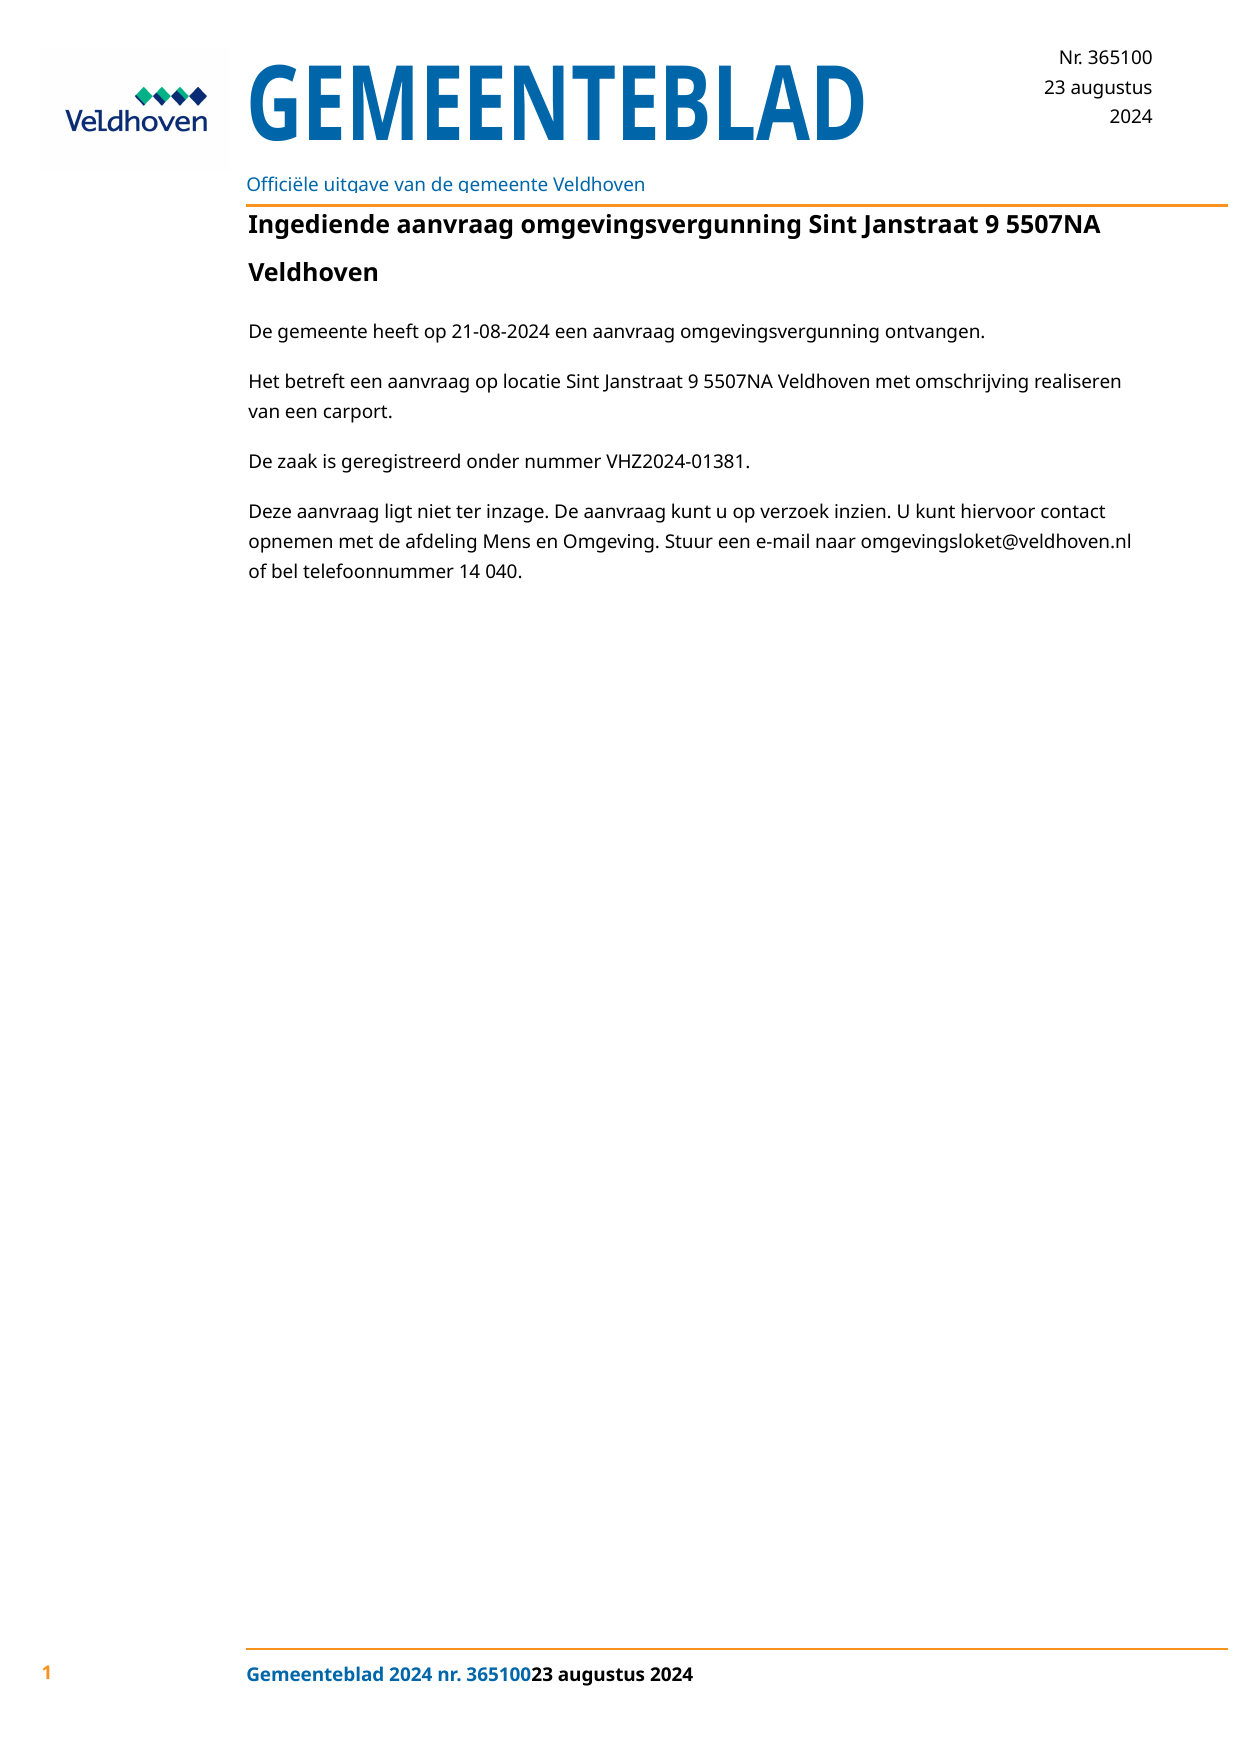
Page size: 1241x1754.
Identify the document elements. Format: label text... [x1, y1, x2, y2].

text De gemeente heeft op 21-08-2024 een aanvraag omgevingsvergunning ontvangen. [248, 318, 1152, 344]
text Het betreft een aanvraag op locatie Sint Janstraat 9 5507NA Veldhoven met omschrijving realiseren van een carport. [248, 368, 1152, 424]
text Deze aanvraag ligt niet ter inzage. De aanvraag kunt u op verzoek inzien. U kunt hiervoor contact opnemen met de afdeling Mens en Omgeving. Stuur een e-mail naar omgevingsloket@veldhoven.nl of bel telefoonnummer 14 040. [248, 499, 1152, 584]
text De zaak is geregistreerd onder nummer VHZ2024-01381. [248, 448, 1152, 474]
picture [41, 47, 231, 172]
text Ingediende aanvraag omgevingsvergunning Sint Janstraat 9 5507NA Veldhoven [248, 207, 1152, 288]
